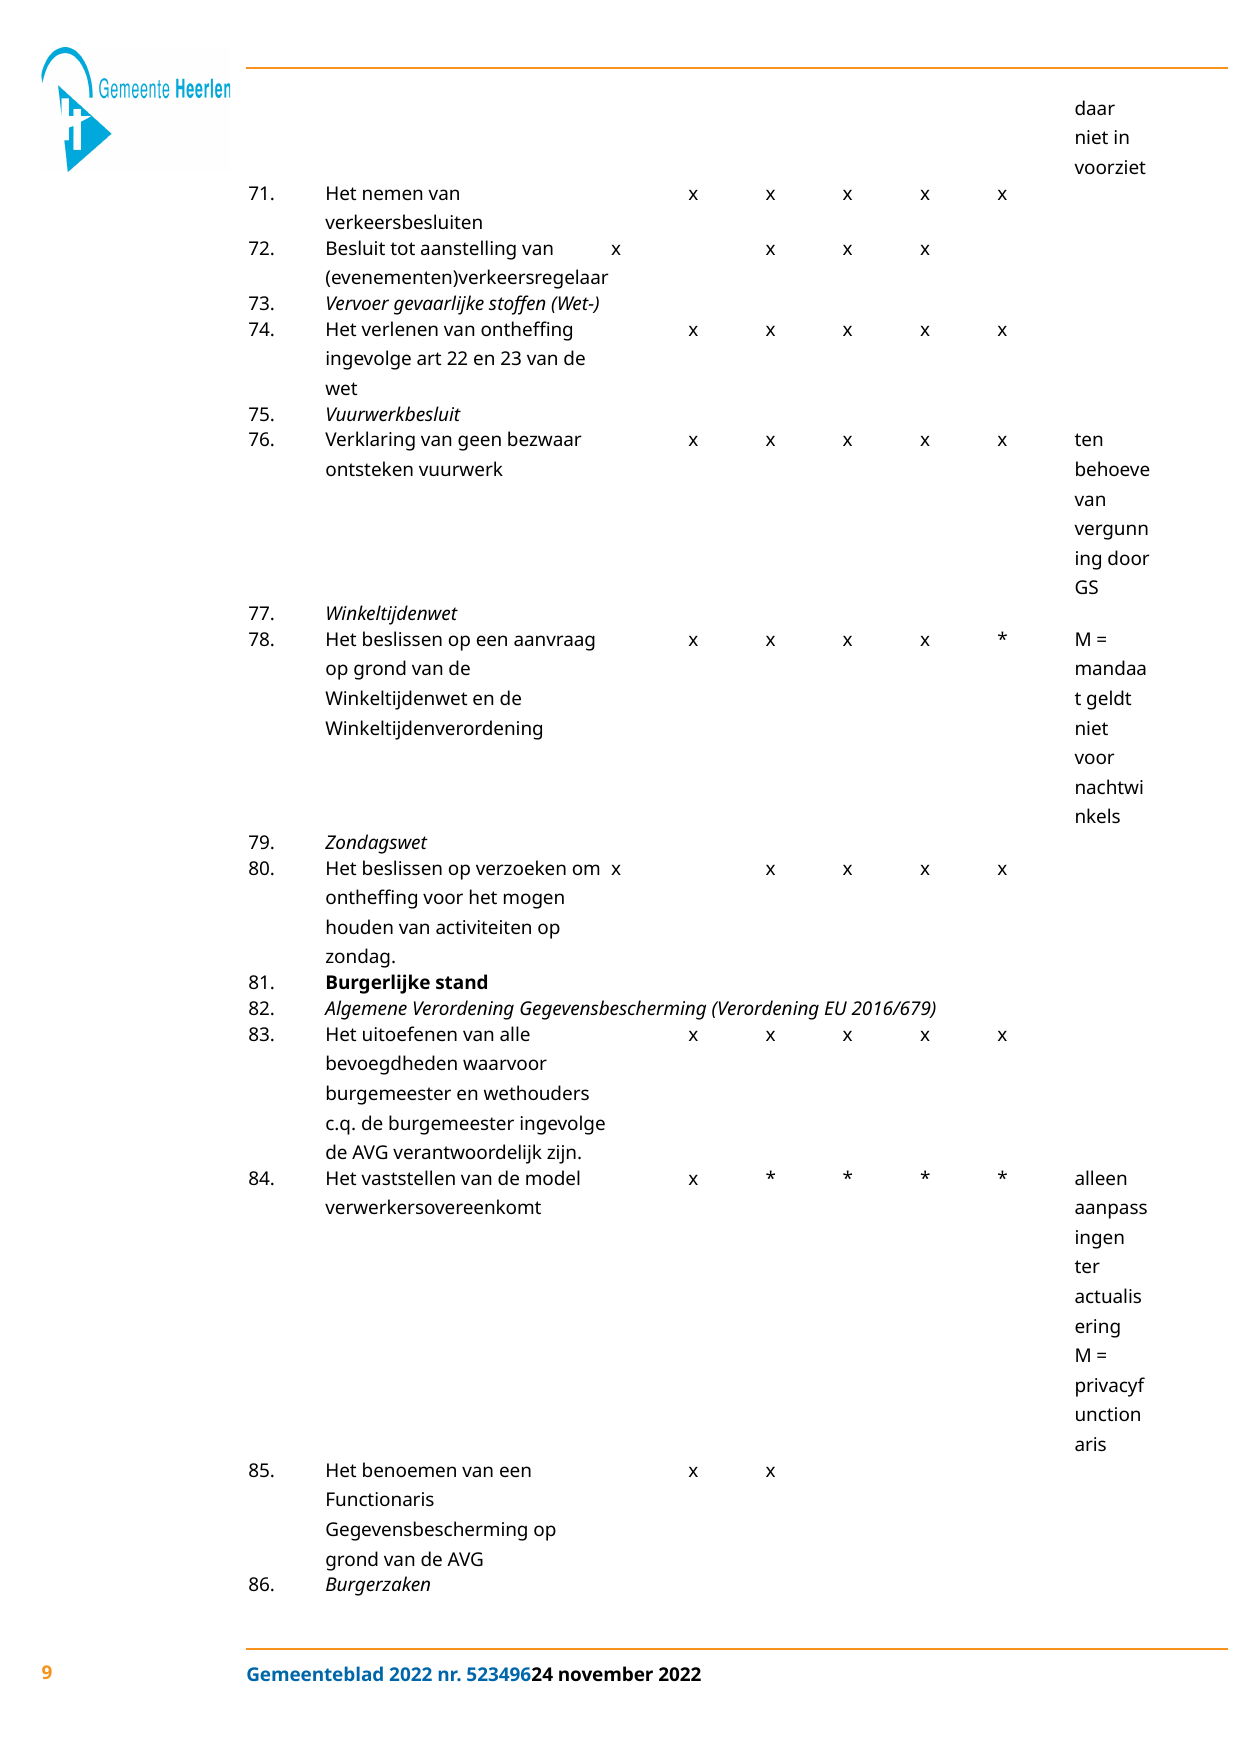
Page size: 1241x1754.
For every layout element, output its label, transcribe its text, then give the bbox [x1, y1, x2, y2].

table_cell x [920, 1021, 997, 1165]
table_cell M = mandaat geldt niet voor nachtwinkels [1074, 626, 1152, 829]
table_cell x [688, 1021, 765, 1165]
table_cell x [688, 427, 765, 600]
table_cell [248, 970, 325, 995]
table_cell [1074, 1457, 1152, 1571]
table_cell [843, 1457, 920, 1571]
table_cell Zondagswet [325, 829, 1152, 855]
table_cell [248, 290, 325, 316]
table_cell x [688, 1165, 765, 1457]
table_cell Het beslissen op verzoeken om ontheffing voor het mogen houden van activiteiten op zondag. [325, 855, 611, 969]
table_cell [611, 1457, 688, 1571]
table_cell x [920, 855, 997, 969]
table_cell x [765, 626, 842, 829]
table_cell x [843, 235, 920, 290]
table_cell [248, 180, 325, 235]
picture [41, 47, 59, 70]
table_cell x [611, 855, 688, 969]
table_cell ten behoeve van vergunning door GS [1074, 427, 1152, 600]
table_cell [1074, 1021, 1152, 1165]
table_cell [248, 316, 325, 401]
table_cell [248, 1165, 325, 1457]
table_cell x [765, 316, 842, 401]
table_cell * [920, 1165, 997, 1457]
table_cell [843, 95, 920, 180]
table_cell x [920, 180, 997, 235]
table_cell [248, 1021, 325, 1165]
table_cell x [765, 180, 842, 235]
table_cell x [920, 316, 997, 401]
table_cell * [843, 1165, 920, 1457]
table_cell [248, 1457, 325, 1571]
table_cell [688, 95, 765, 180]
table_cell x [843, 855, 920, 969]
table_cell x [920, 235, 997, 290]
table_cell x [997, 855, 1074, 969]
table_cell [997, 1457, 1074, 1571]
table_cell [997, 95, 1074, 180]
table_cell [248, 995, 325, 1021]
table_cell x [765, 1457, 842, 1571]
table_cell [688, 855, 765, 969]
table_cell x [765, 235, 842, 290]
table_cell Verklaring van geen bezwaar ontsteken vuurwerk [325, 427, 611, 600]
table_cell [920, 1457, 997, 1571]
picture [41, 47, 231, 172]
table_cell [611, 427, 688, 600]
table_cell [611, 180, 688, 235]
table_cell [325, 95, 611, 180]
table_cell x [765, 855, 842, 969]
table_cell [920, 95, 997, 180]
table_cell x [611, 235, 688, 290]
table_cell x [765, 427, 842, 600]
table_cell [248, 829, 325, 855]
table_cell * [765, 1165, 842, 1457]
table_cell Besluit tot aanstelling van (evenementen)verkeersregelaar [325, 235, 611, 290]
table_cell [248, 600, 325, 626]
table_cell x [843, 1021, 920, 1165]
table_cell alleen aanpassingen ter actualisering M = privacyfunctionaris [1074, 1165, 1152, 1457]
table_cell [611, 626, 688, 829]
table_cell [997, 235, 1074, 290]
table_cell [611, 95, 688, 180]
table_cell Vuurwerkbesluit [325, 401, 1152, 427]
table_cell [765, 95, 842, 180]
table_cell [248, 427, 325, 600]
table_cell daar niet in voorziet [1074, 95, 1152, 180]
table_cell x [997, 427, 1074, 600]
table_cell x [843, 316, 920, 401]
table_cell x [688, 626, 765, 829]
table_cell Algemene Verordening Gegevensbescherming (Verordening EU 2016/679) [325, 995, 1152, 1021]
table_cell x [765, 1021, 842, 1165]
table_cell x [843, 427, 920, 600]
table_cell x [688, 180, 765, 235]
table_cell [248, 235, 325, 290]
table_cell * [997, 626, 1074, 829]
table_cell [248, 1571, 325, 1597]
table_cell x [997, 1021, 1074, 1165]
table_cell [248, 855, 325, 969]
table_cell [248, 95, 325, 180]
table_cell [611, 316, 688, 401]
table_cell Het beslissen op een aanvraag op grond van de Winkeltijdenwet en de Winkeltijdenverordening [325, 626, 611, 829]
table_cell * [997, 1165, 1074, 1457]
table_cell x [920, 427, 997, 600]
table_cell [248, 401, 325, 427]
table_cell Burgerzaken [325, 1571, 1152, 1597]
table_cell Het vaststellen van de model verwerkersovereenkomt [325, 1165, 611, 1457]
table_cell [1074, 180, 1152, 235]
table_cell Het uitoefenen van alle bevoegdheden waarvoor burgemeester en wethouders c.q. de burgemeester ingevolge de AVG verantwoordelijk zijn. [325, 1021, 611, 1165]
table_cell Vervoer gevaarlijke stoffen (Wet-) [325, 290, 1152, 316]
table_cell [1074, 235, 1152, 290]
table_cell Burgerlijke stand [325, 970, 1152, 995]
table_cell [611, 1165, 688, 1457]
table_cell x [688, 316, 765, 401]
table_cell x [997, 316, 1074, 401]
table_cell x [843, 626, 920, 829]
table_cell x [843, 180, 920, 235]
table_cell x [688, 1457, 765, 1571]
table_cell x [920, 626, 997, 829]
table_cell Het nemen van verkeersbesluiten [325, 180, 611, 235]
table_cell [1074, 855, 1152, 969]
table_cell x [997, 180, 1074, 235]
table_cell [611, 1021, 688, 1165]
table_cell [688, 235, 765, 290]
table_cell Het verlenen van ontheffing ingevolge art 22 en 23 van de wet [325, 316, 611, 401]
table_cell Winkeltijdenwet [325, 600, 1152, 626]
table_cell [1074, 316, 1152, 401]
table_cell Het benoemen van een Functionaris Gegevensbescherming op grond van de AVG [325, 1457, 611, 1571]
table_cell [248, 626, 325, 829]
